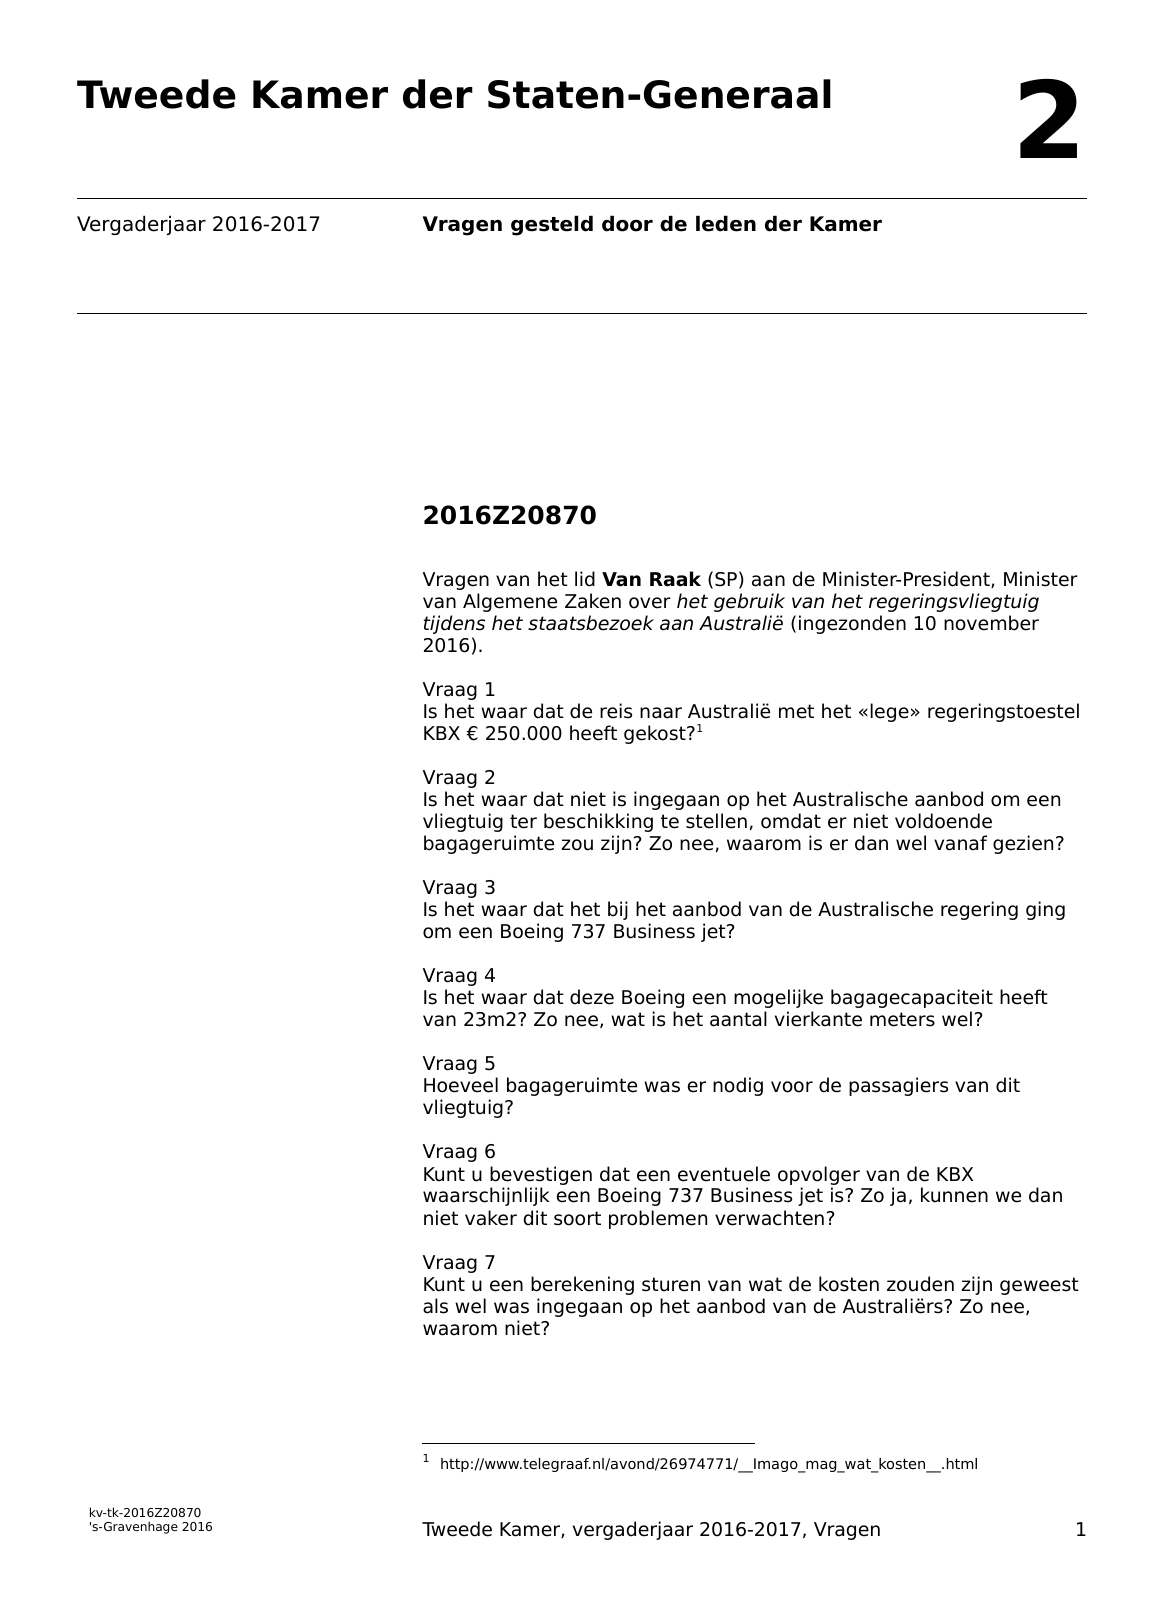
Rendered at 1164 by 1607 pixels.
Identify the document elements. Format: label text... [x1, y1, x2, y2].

text Is het waar dat niet is ingegaan op het Australische aanbod om een vliegtuig ter beschikking te stellen, omdat er niet voldoende bagageruimte zou zijn? Zo nee, waarom is er dan wel vanaf gezien? [422, 789, 1087, 855]
text Kunt u een berekening sturen van wat de kosten zouden zijn geweest als wel was ingegaan op het aanbod van de Australiërs? Zo nee, waarom niet? [422, 1273, 1087, 1339]
text Vraag 5 [422, 1053, 1087, 1075]
text Vraag 7 [422, 1252, 1087, 1273]
text Vraag 6 [422, 1141, 1087, 1163]
text Vraag 4 [422, 965, 1087, 987]
text 's-Gravenhage 2016 [88, 1520, 323, 1534]
text kv-tk-2016Z20870 [88, 1506, 323, 1520]
text Vraag 3 [422, 877, 1087, 899]
text Vragen van het lid Van Raak (SP) aan de Minister-President, Minister van Algemene Zaken over het gebruik van het regeringsvliegtuig tijdens het staatsbezoek aan Australië (ingezonden 10 november 2016). [422, 569, 1087, 657]
text http://www.telegraaf.nl/avond/26974771/__Imago_mag_wat_kosten__.html [422, 1452, 1087, 1474]
text Kunt u bevestigen dat een eventuele opvolger van de KBX waarschijnlijk een Boeing 737 Business jet is? Zo ja, kunnen we dan niet vaker dit soort problemen verwachten? [422, 1163, 1087, 1229]
table_cell Vergaderjaar 2016-2017 [77, 199, 422, 313]
text Vraag 1 [422, 679, 1087, 701]
text 2016Z20870 [422, 501, 1087, 531]
text Vraag 2 [422, 767, 1087, 789]
table_header 2 [886, 59, 1087, 198]
text Hoeveel bagageruimte was er nodig voor de passagiers van dit vliegtuig? [422, 1075, 1087, 1119]
table_cell Vragen gesteld door de leden der Kamer [422, 199, 1087, 313]
text Is het waar dat de reis naar Australië met het «lege» regeringstoestel KBX € 250.000 heeft gekost? [422, 701, 1087, 745]
text Is het waar dat het bij het aanbod van de Australische regering ging om een Boeing 737 Business jet? [422, 899, 1087, 943]
table_header Tweede Kamer der Staten-Generaal [77, 59, 886, 198]
text Is het waar dat deze Boeing een mogelijke bagagecapaciteit heeft van 23m2? Zo nee, wat is het aantal vierkante meters wel? [422, 987, 1087, 1031]
